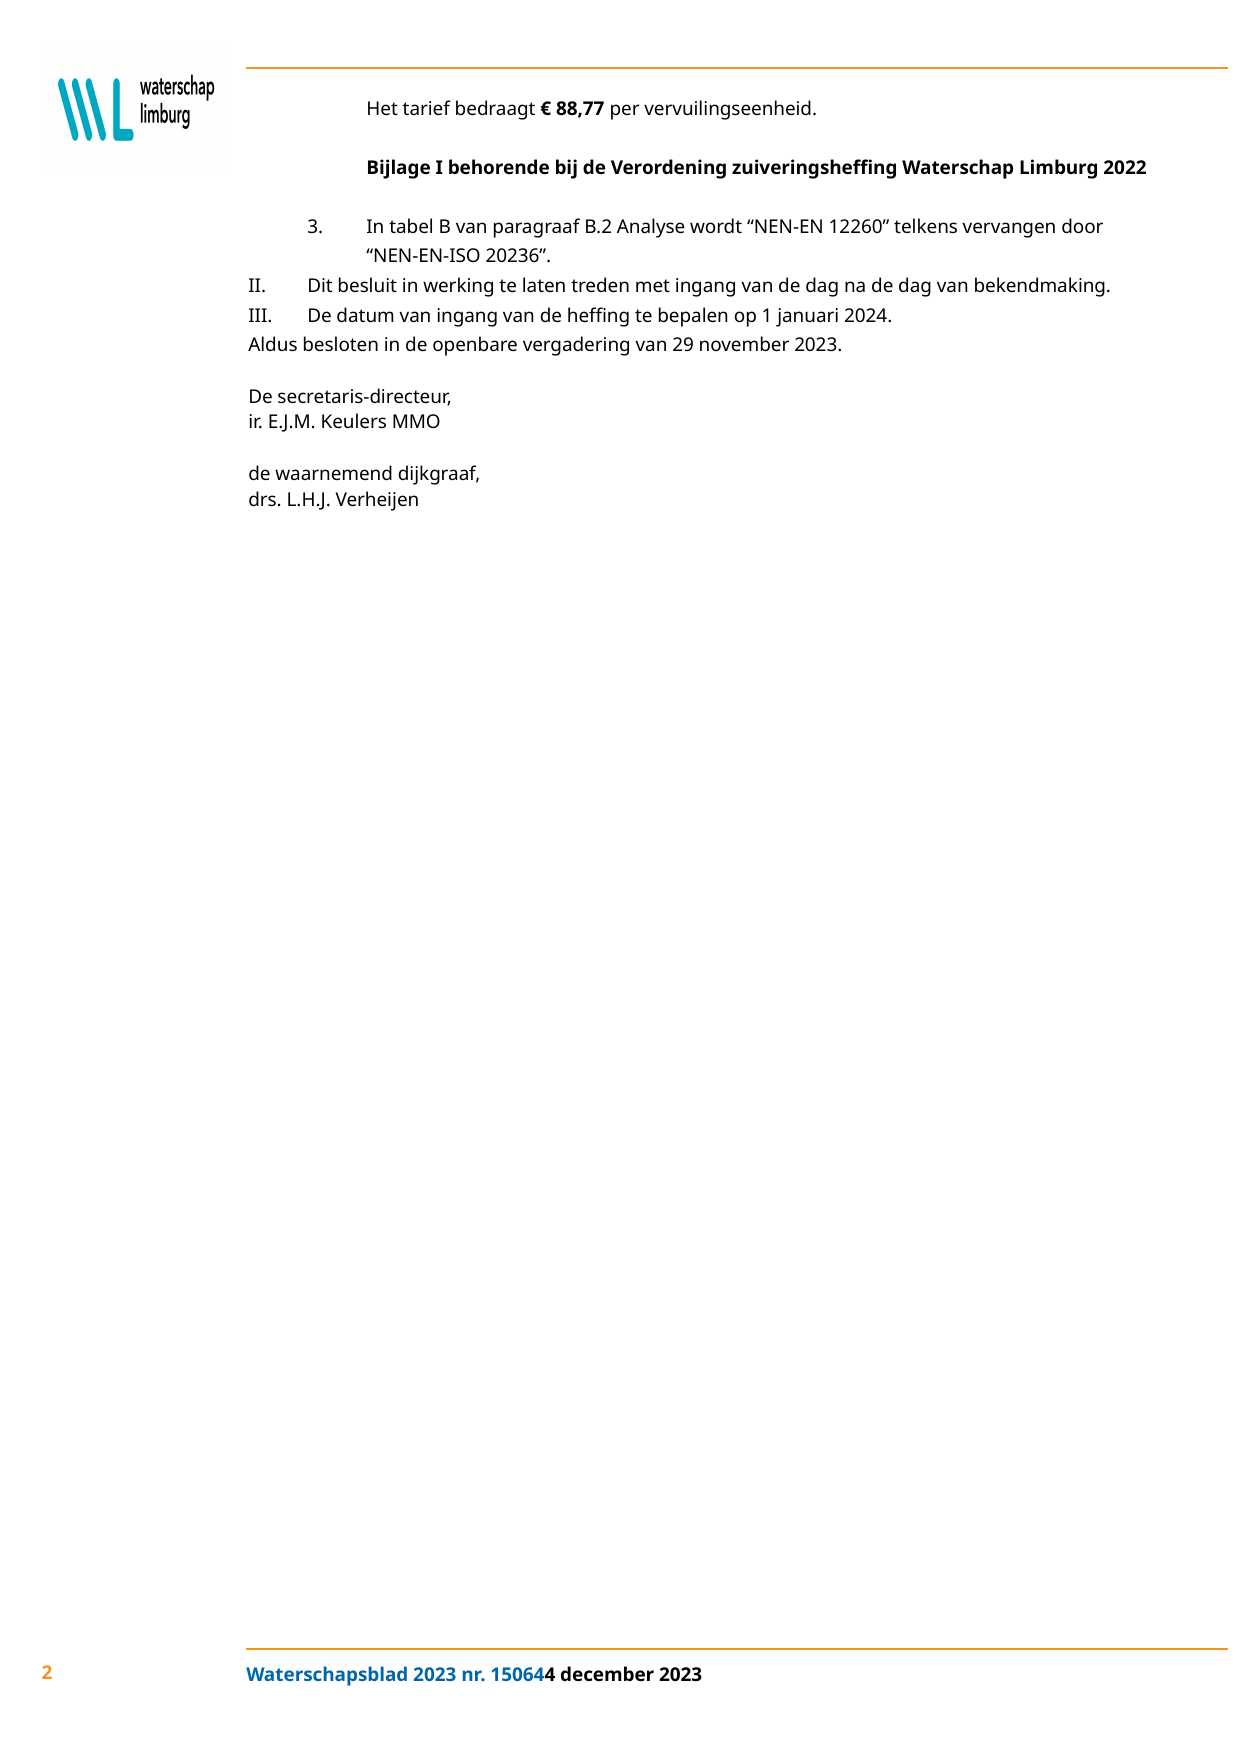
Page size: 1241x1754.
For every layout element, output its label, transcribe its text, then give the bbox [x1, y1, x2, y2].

text Aldus besloten in de openbare vergadering van 29 november 2023. [248, 331, 1152, 357]
text De secretaris-directeur, [248, 383, 1152, 409]
list In tabel B van paragraaf B.2 Analyse wordt “NEN-EN 12260” telkens vervangen door “NEN-EN-ISO 20236”. [307, 213, 1152, 268]
list Het tarief bedraagt € 88,77 per vervuilingseenheid. [307, 95, 1152, 121]
text drs. L.H.J. Verheijen [248, 486, 1152, 512]
list Dit besluit in werking te laten treden met ingang van de dag na de dag van bekendmaking. [248, 272, 1152, 298]
text de waarnemend dijkgraaf, [248, 460, 1152, 486]
list De datum van ingang van de heffing te bepalen op 1 januari 2024. [248, 302, 1152, 328]
text ir. E.J.M. Keulers MMO [248, 409, 1152, 434]
list Bijlage I behorende bij de Verordening zuiveringsheffing Waterschap Limburg 2022 [307, 154, 1152, 180]
picture [41, 47, 231, 172]
